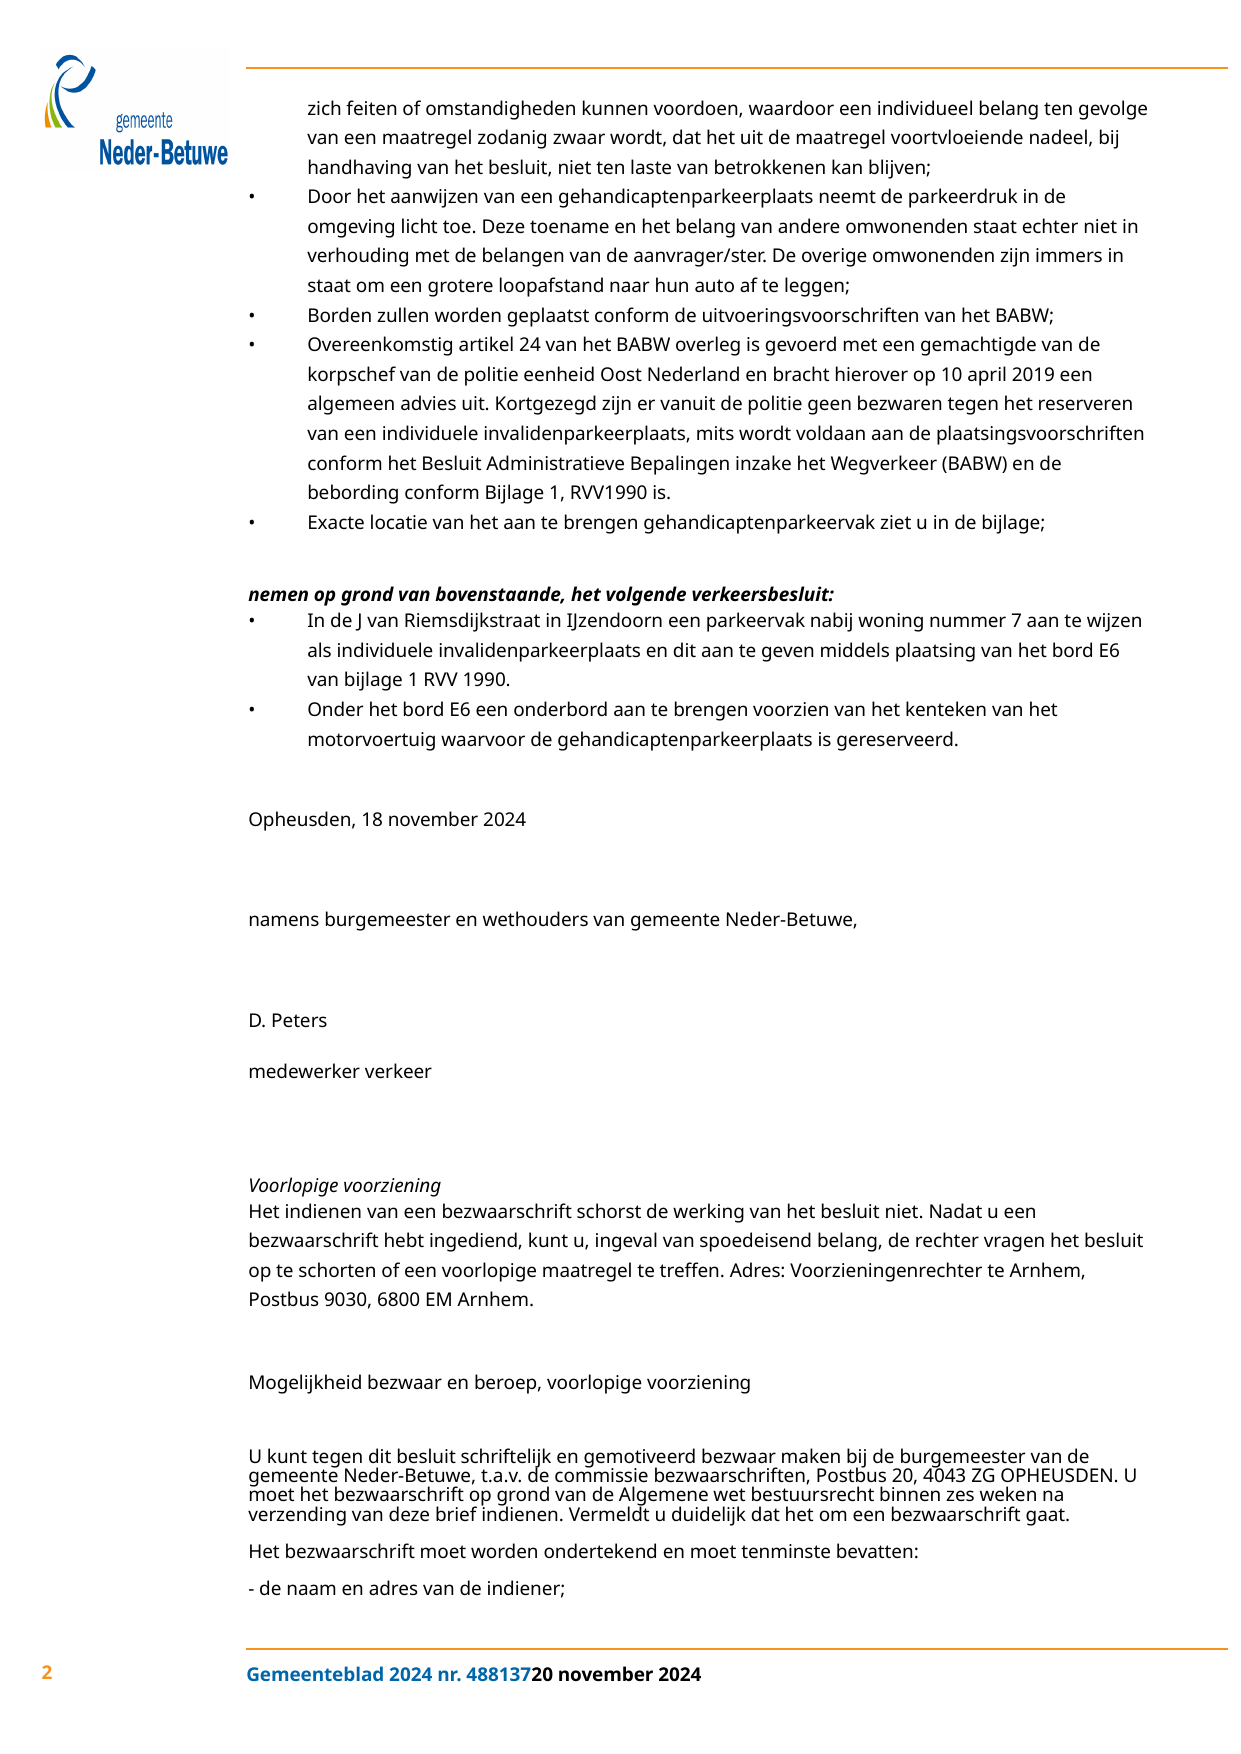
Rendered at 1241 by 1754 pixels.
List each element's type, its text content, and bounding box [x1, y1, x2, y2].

picture [41, 47, 231, 172]
text - de naam en adres van de indiener; [248, 1579, 1152, 1599]
list In de J van Riemsdijkstraat in IJzendoorn een parkeervak nabij woning nummer 7 aan te wijzen als individuele invalidenparkeerplaats en dit aan te geven middels plaatsing van het bord E6 van bijlage 1 RVV 1990. [248, 607, 1152, 692]
list Exacte locatie van het aan te brengen gehandicaptenparkeervak ziet u in de bijlage; [248, 509, 1152, 535]
list Overeenkomstig artikel 24 van het BABW overleg is gevoerd met een gemachtigde van de korpschef van de politie eenheid Oost Nederland en bracht hierover op 10 april 2019 een algemeen advies uit. Kortgezegd zijn er vanuit de politie geen bezwaren tegen het reserveren van een individuele invalidenparkeerplaats, mits wordt voldaan aan de plaatsingsvoorschriften conform het Besluit Administratieve Bepalingen inzake het Wegverkeer (BABW) en de bebording conform Bijlage 1, RVV1990 is. [248, 331, 1152, 505]
text Voorlopige voorziening [248, 1172, 1152, 1198]
list Borden zullen worden geplaatst conform de uitvoeringsvoorschriften van het BABW; [248, 302, 1152, 328]
text U kunt tegen dit besluit schriftelijk en gemotiveerd bezwaar maken bij de burgemeester van de gemeente Neder-Betuwe, t.a.v. de commissie bezwaarschriften, Postbus 20, 4043 ZG OPHEUSDEN. U moet het bezwaarschrift op grond van de Algemene wet bestuursrecht binnen zes weken na verzending van deze brief indienen. Vermeldt u duidelijk dat het om een bezwaarschrift gaat. [248, 1448, 1152, 1525]
text Het bezwaarschrift moet worden ondertekend en moet tenminste bevatten: [248, 1543, 1152, 1562]
text D. Peters [248, 1007, 1152, 1033]
text Het indienen van een bezwaarschrift schorst de werking van het besluit niet. Nadat u een bezwaarschrift hebt ingediend, kunt u, ingeval van spoedeisend belang, de rechter vragen het besluit op te schorten of een voorlopige maatregel te treffen. Adres: Voorzieningenrechter te Arnhem, Postbus 9030, 6800 EM Arnhem. [248, 1198, 1152, 1312]
list zich feiten of omstandigheden kunnen voordoen, waardoor een individueel belang ten gevolge van een maatregel zodanig zwaar wordt, dat het uit de maatregel voortvloeiende nadeel, bij handhaving van het besluit, niet ten laste van betrokkenen kan blijven; [248, 95, 1152, 180]
text Mogelijkheid bezwaar en beroep, voorlopige voorziening [248, 1374, 1152, 1393]
text Opheusden, 18 november 2024 [248, 806, 1152, 831]
text namens burgemeester en wethouders van gemeente Neder-Betuwe, [248, 907, 1152, 932]
list Onder het bord E6 een onderbord aan te brengen voorzien van het kenteken van het motorvoertuig waarvoor de gehandicaptenparkeerplaats is gereserveerd. [248, 696, 1152, 751]
list Door het aanwijzen van een gehandicaptenparkeerplaats neemt de parkeerdruk in de omgeving licht toe. Deze toename en het belang van andere omwonenden staat echter niet in verhouding met de belangen van de aanvrager/ster. De overige omwonenden zijn immers in staat om een grotere loopafstand naar hun auto af te leggen; [248, 183, 1152, 298]
text medewerker verkeer [248, 1058, 1152, 1083]
text nemen op grond van bovenstaande, het volgende verkeersbesluit: [248, 582, 1152, 607]
